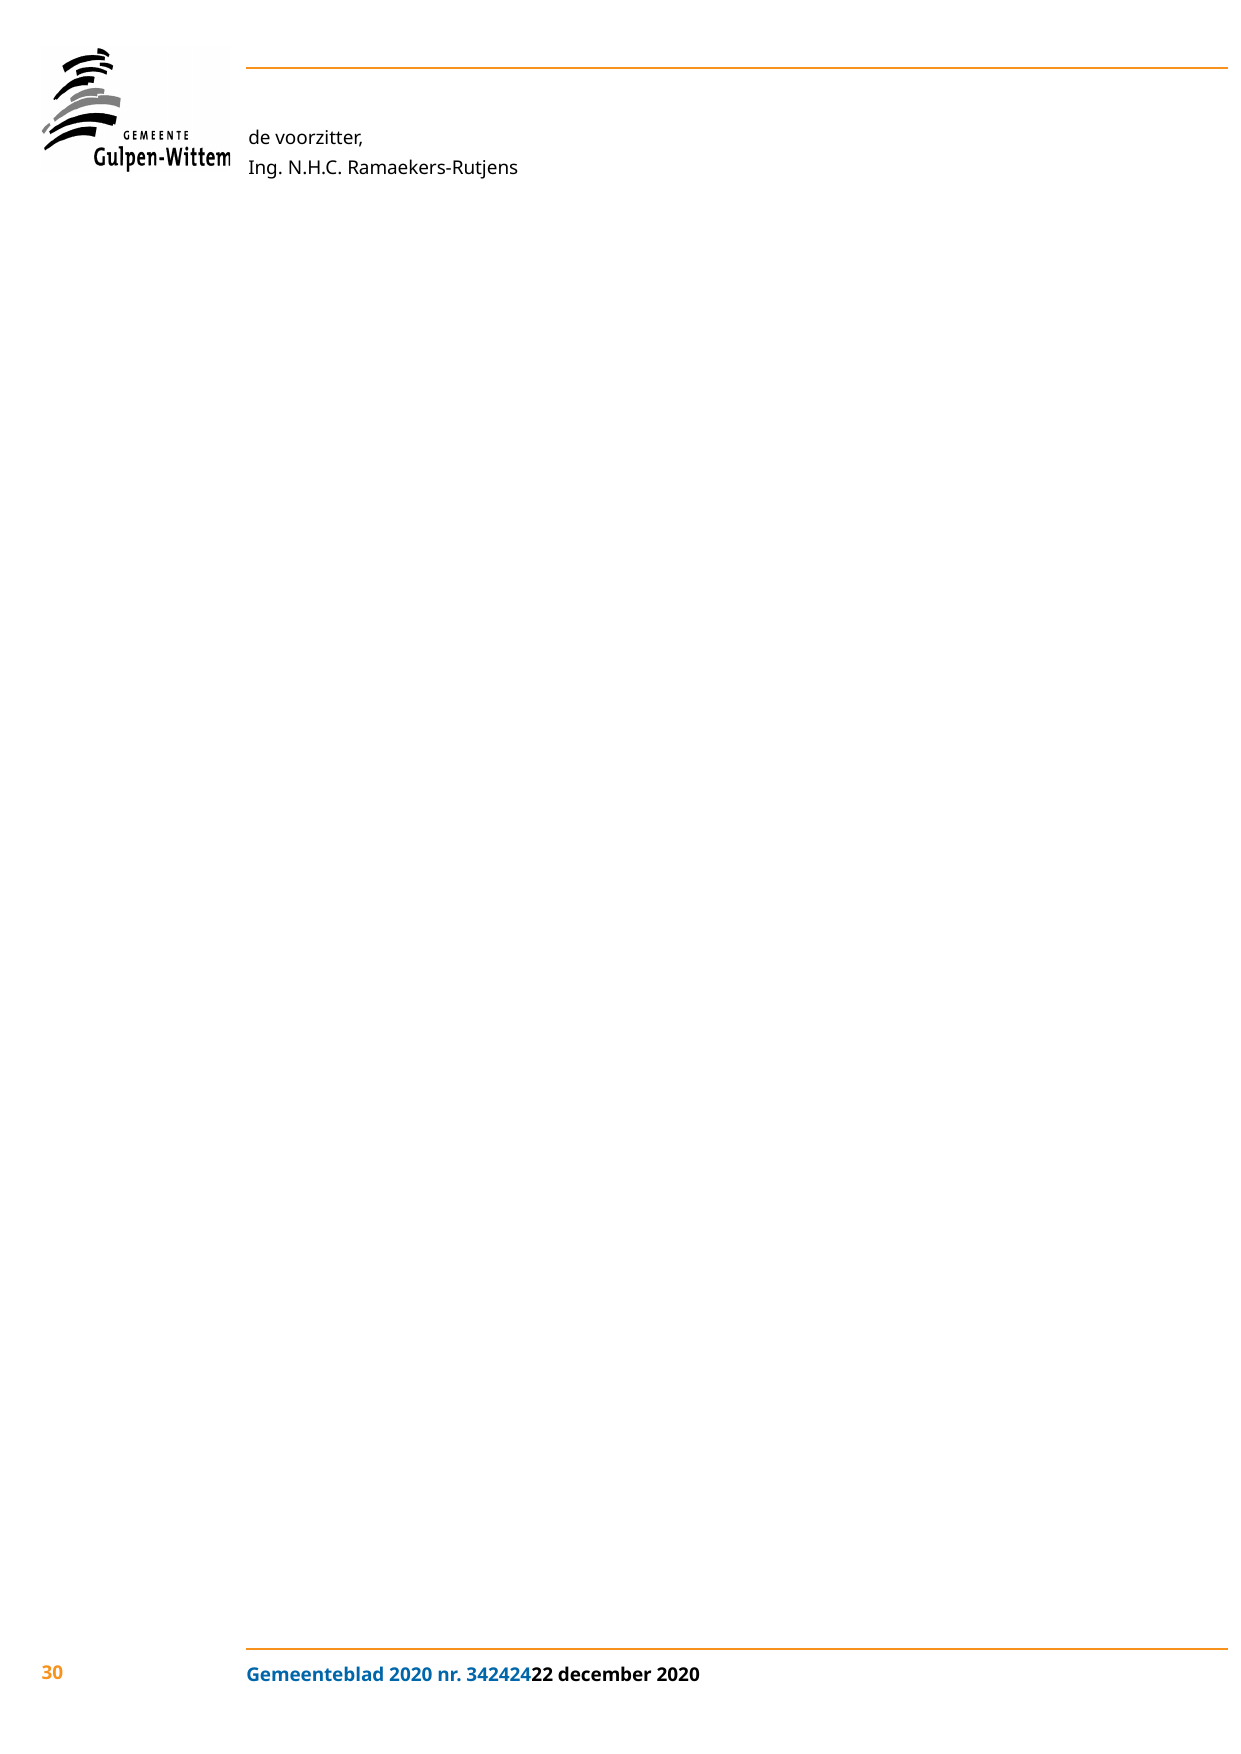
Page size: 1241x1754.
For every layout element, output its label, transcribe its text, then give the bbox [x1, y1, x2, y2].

text Ing. N.H.C. Ramaekers-Rutjens [248, 154, 1152, 180]
text de voorzitter, [248, 124, 1152, 150]
picture [41, 47, 231, 172]
